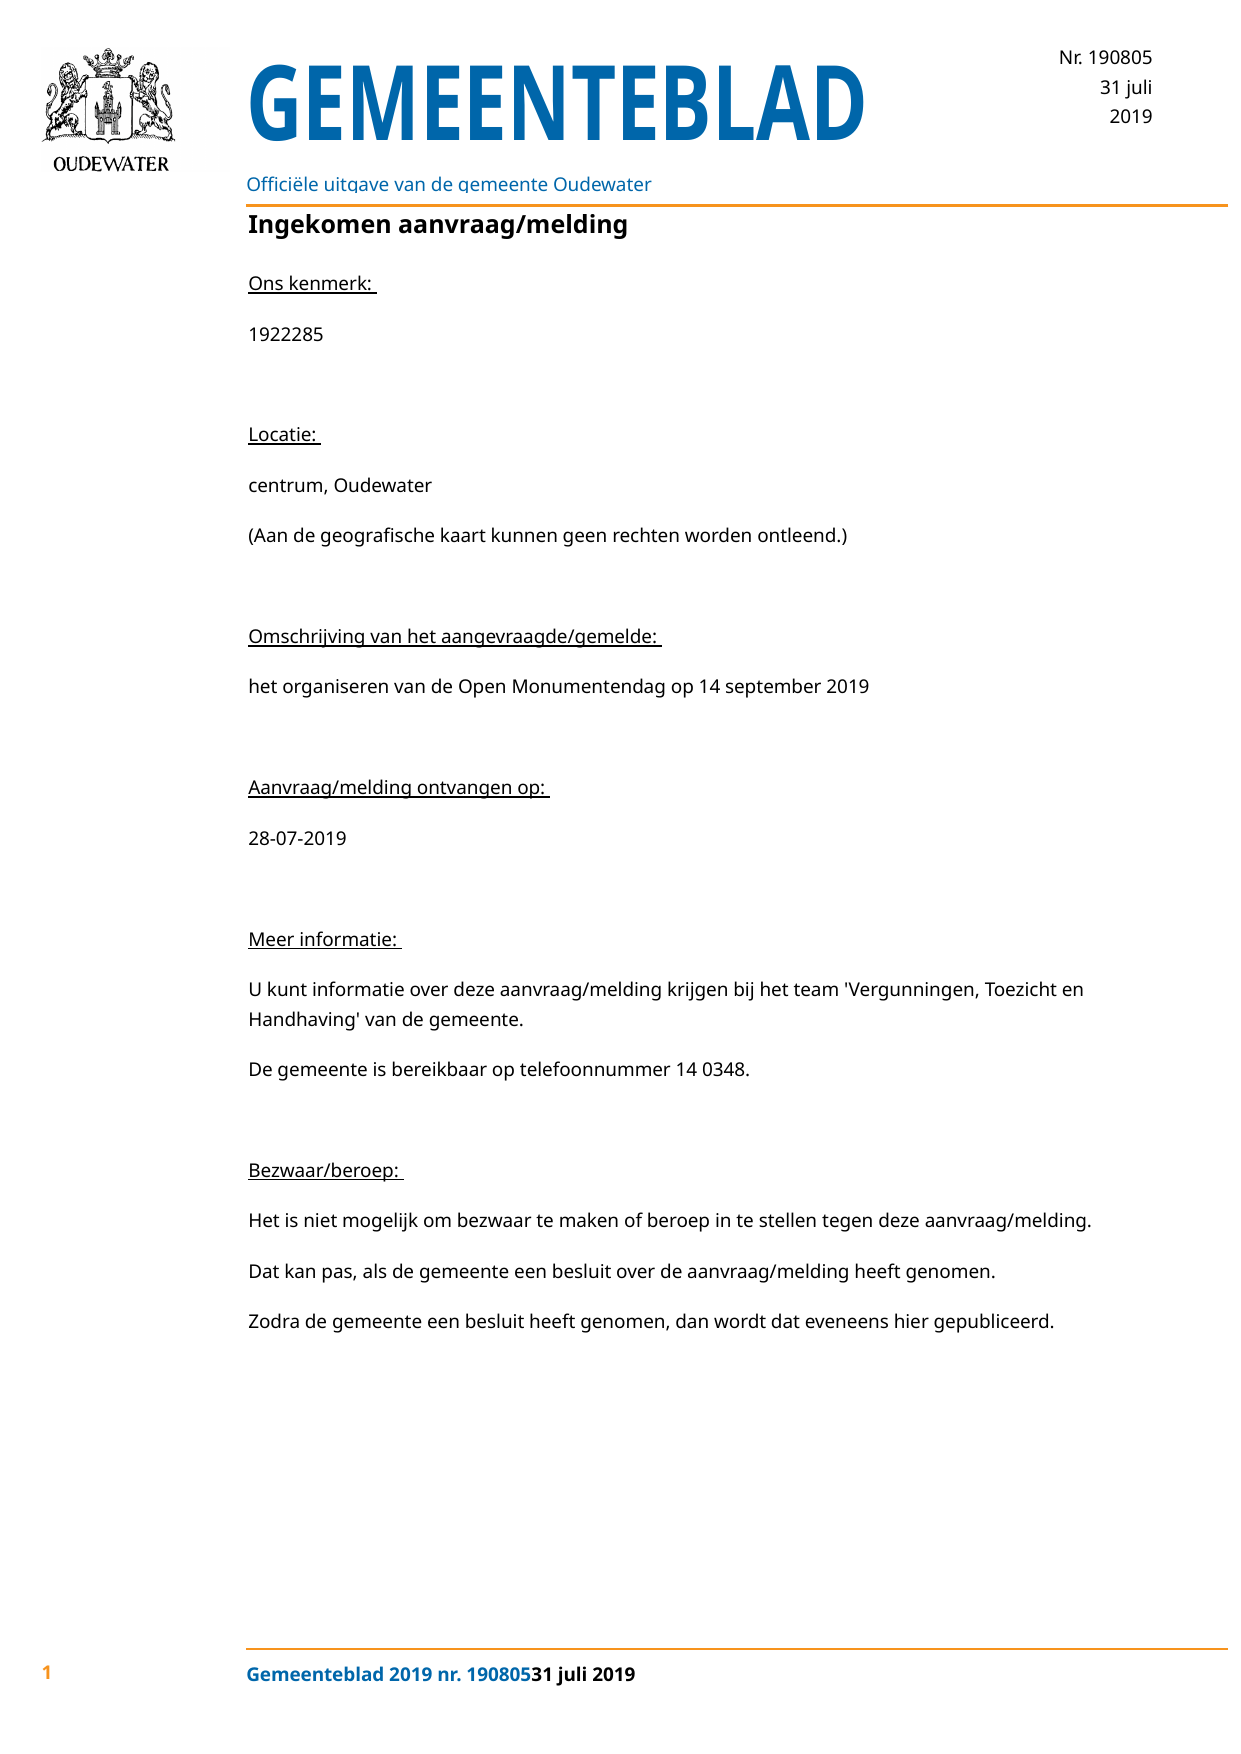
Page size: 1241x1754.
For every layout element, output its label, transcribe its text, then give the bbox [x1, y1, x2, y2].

text 28-07-2019 [248, 825, 1152, 851]
text Het is niet mogelijk om bezwaar te maken of beroep in te stellen tegen deze aanvraag/melding. [248, 1207, 1152, 1233]
text het organiseren van de Open Monumentendag op 14 september 2019 [248, 674, 1152, 699]
picture [41, 47, 231, 172]
text Omschrijving van het aangevraagde/gemelde: [248, 623, 1152, 649]
text 1922285 [248, 321, 1152, 346]
text Aanvraag/melding ontvangen op: [248, 774, 1152, 800]
text centrum, Oudewater [248, 472, 1152, 498]
text Bezwaar/beroep: [248, 1157, 1152, 1183]
text Locatie: [248, 422, 1152, 447]
text Dat kan pas, als de gemeente een besluit over de aanvraag/melding heeft genomen. [248, 1258, 1152, 1283]
text U kunt informatie over deze aanvraag/melding krijgen bij het team 'Vergunningen, Toezicht en Handhaving' van de gemeente. [248, 976, 1152, 1031]
text Ingekomen aanvraag/melding [248, 207, 1152, 241]
text Ons kenmerk: [248, 270, 1152, 296]
text De gemeente is bereikbaar op telefoonnummer 14 0348. [248, 1056, 1152, 1082]
text Zodra de gemeente een besluit heeft genomen, dan wordt dat eveneens hier gepubliceerd. [248, 1308, 1152, 1334]
text (Aan de geografische kaart kunnen geen rechten worden ontleend.) [248, 522, 1152, 548]
text Meer informatie: [248, 926, 1152, 951]
